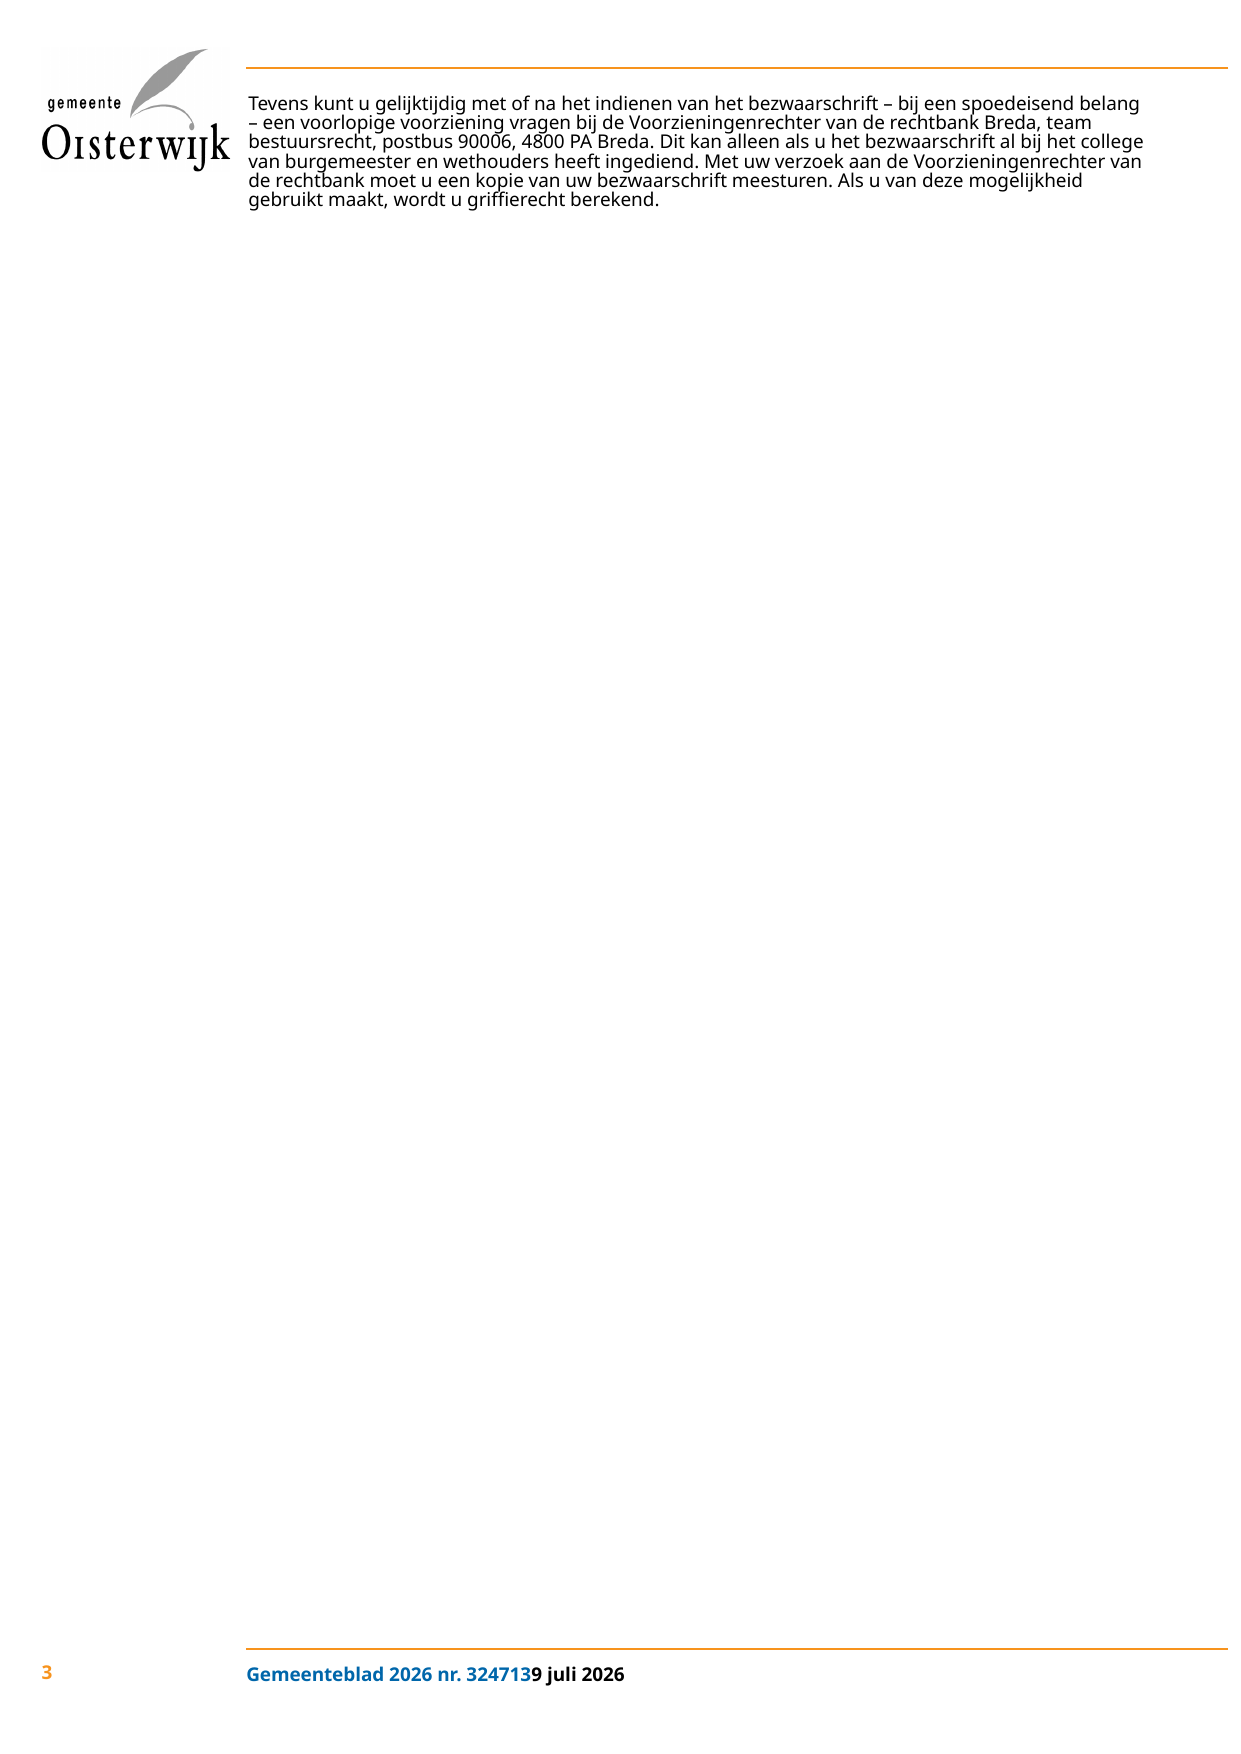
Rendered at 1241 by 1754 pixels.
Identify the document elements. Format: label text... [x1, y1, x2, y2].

text Tevens kunt u gelijktijdig met of na het indienen van het bezwaarschrift – bij een spoedeisend belang – een voorlopige voorziening vragen bij de Voorzieningenrechter van de rechtbank Breda, team bestuursrecht, postbus 90006, 4800 PA Breda. Dit kan alleen als u het bezwaarschrift al bij het college van burgemeester en wethouders heeft ingediend. Met uw verzoek aan de Voorzieningenrechter van de rechtbank moet u een kopie van uw bezwaarschrift meesturen. Als u van deze mogelijkheid gebruikt maakt, wordt u griffierecht berekend. [248, 95, 1152, 210]
picture [41, 47, 231, 172]
